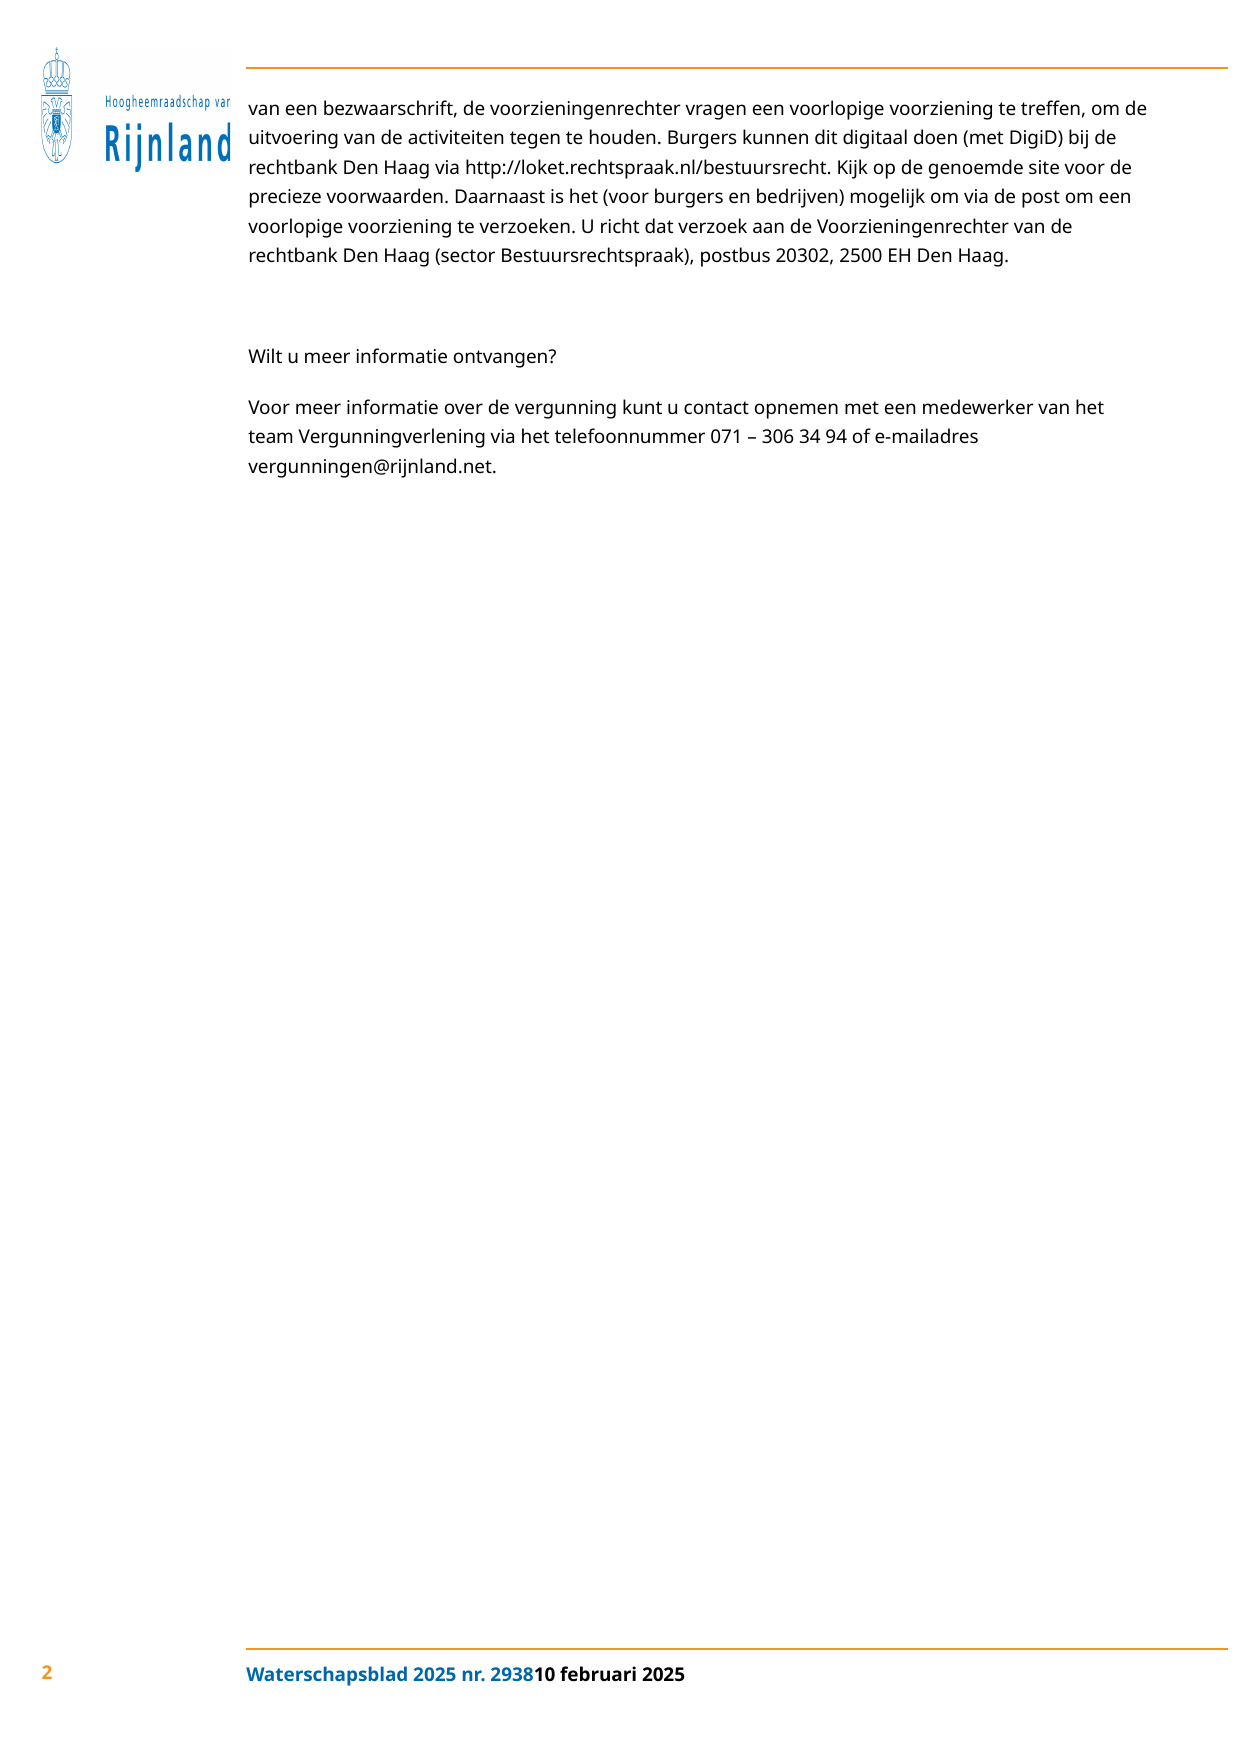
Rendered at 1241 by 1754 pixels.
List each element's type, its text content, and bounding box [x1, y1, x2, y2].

text Wilt u meer informatie ontvangen? [248, 343, 1152, 369]
text van een bezwaarschrift, de voorzieningenrechter vragen een voorlopige voorziening te treffen, om de uitvoering van de activiteiten tegen te houden. Burgers kunnen dit digitaal doen (met DigiD) bij de rechtbank Den Haag via http://loket.rechtspraak.nl/bestuursrecht. Kijk op de genoemde site voor de precieze voorwaarden. Daarnaast is het (voor burgers en bedrijven) mogelijk om via de post om een voorlopige voorziening te verzoeken. U richt dat verzoek aan de Voorzieningenrechter van de rechtbank Den Haag (sector Bestuursrechtspraak), postbus 20302, 2500 EH Den Haag. [248, 95, 1152, 268]
text Voor meer informatie over de vergunning kunt u contact opnemen met een medewerker van het team Vergunningverlening via het telefoonnummer 071 – 306 34 94 of e-mailadres vergunningen@rijnland.net. [248, 394, 1152, 479]
picture [41, 47, 231, 172]
